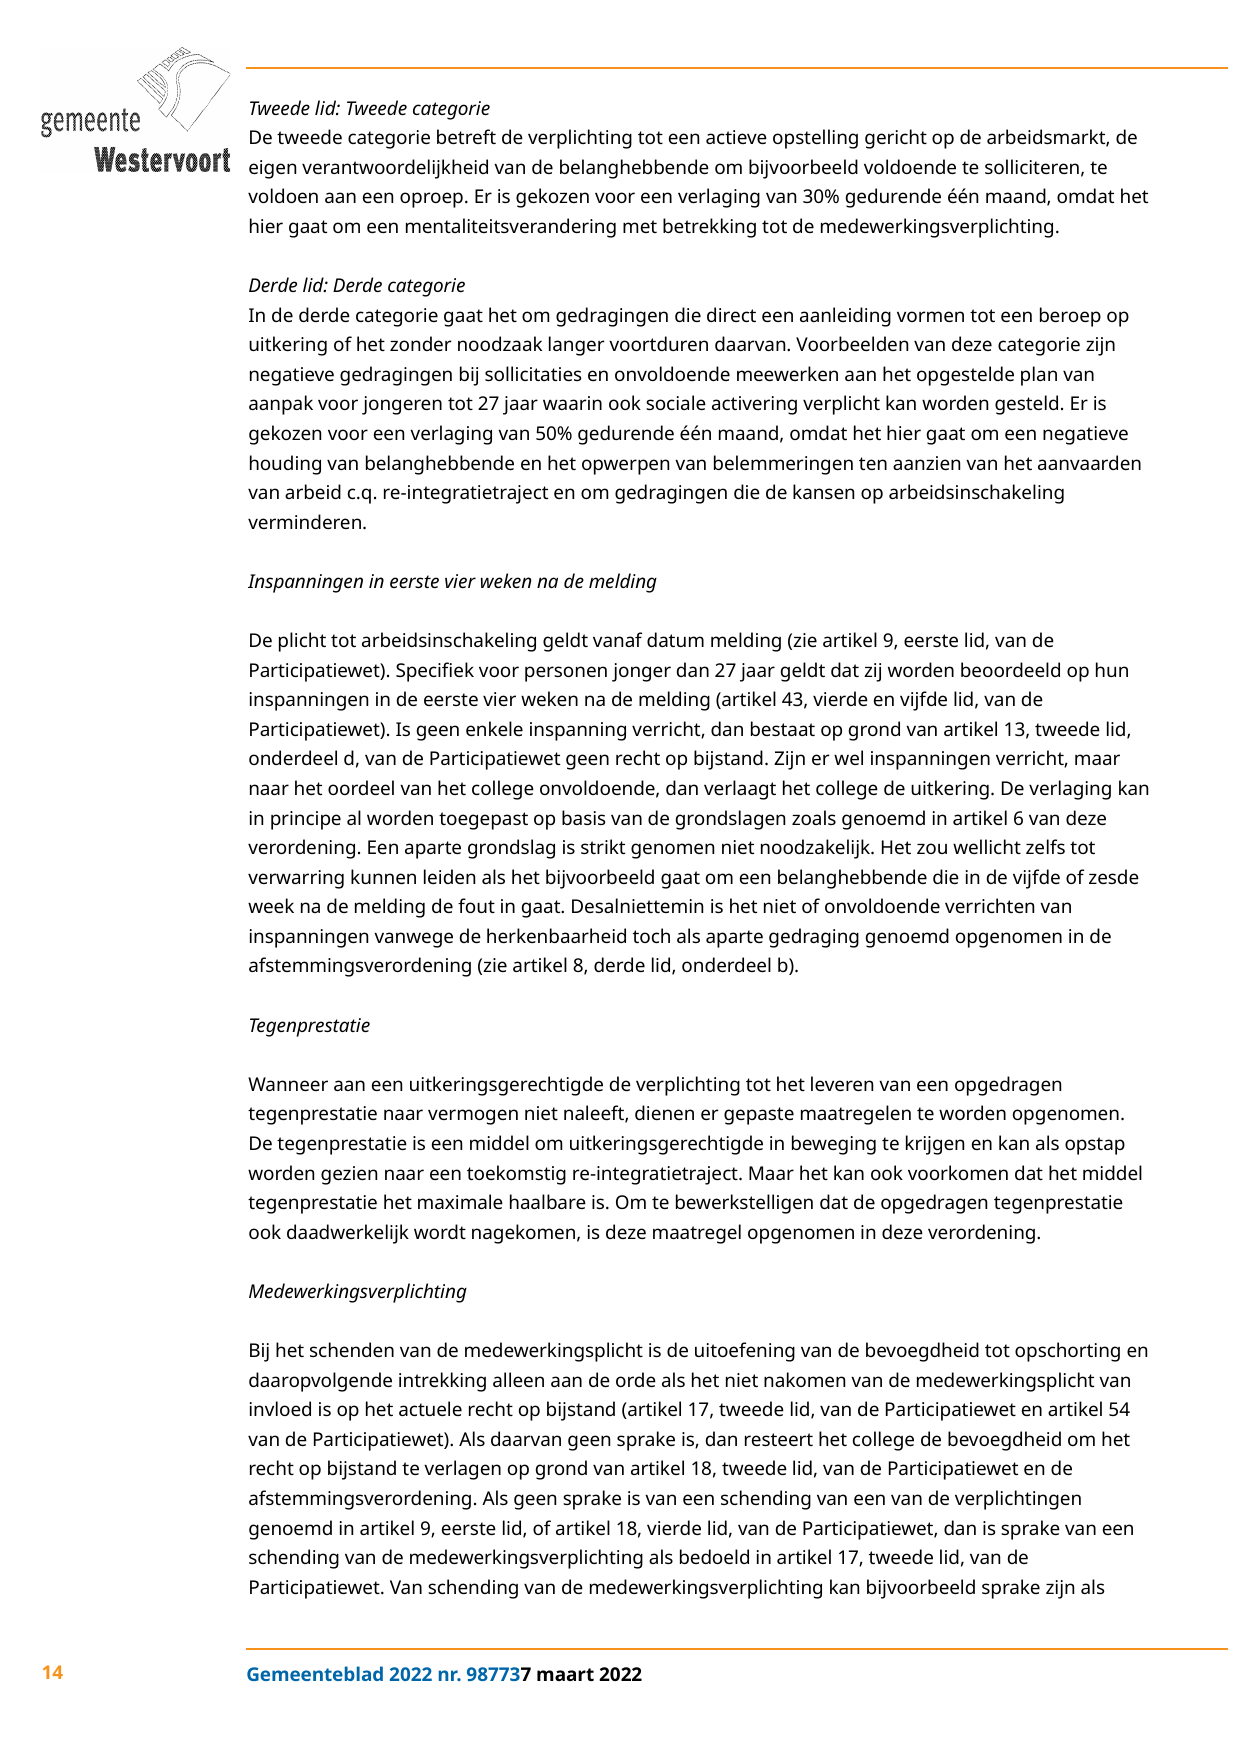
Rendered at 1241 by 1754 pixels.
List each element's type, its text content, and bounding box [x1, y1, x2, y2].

text Bij het schenden van de medewerkingsplicht is de uitoefening van de bevoegdheid tot opschorting en daaropvolgende intrekking alleen aan de orde als het niet nakomen van de medewerkingsplicht van invloed is op het actuele recht op bijstand (artikel 17, tweede lid, van de Participatiewet en artikel 54 van de Participatiewet). Als daarvan geen sprake is, dan resteert het college de bevoegdheid om het recht op bijstand te verlagen op grond van artikel 18, tweede lid, van de Participatiewet en de afstemmingsverordening. Als geen sprake is van een schending van een van de verplichtingen genoemd in artikel 9, eerste lid, of artikel 18, vierde lid, van de Participatiewet, dan is sprake van een schending van de medewerkingsverplichting als bedoeld in artikel 17, tweede lid, van de Participatiewet. Van schending van de medewerkingsverplichting kan bijvoorbeeld sprake zijn als [248, 1337, 1152, 1600]
text Tegenprestatie [248, 1012, 1152, 1038]
text Derde lid: Derde categorie [248, 272, 1152, 298]
text Medewerkingsverplichting [248, 1278, 1152, 1304]
text In de derde categorie gaat het om gedragingen die direct een aanleiding vormen tot een beroep op uitkering of het zonder noodzaak langer voortduren daarvan. Voorbeelden van deze categorie zijn negatieve gedragingen bij sollicitaties en onvoldoende meewerken aan het opgestelde plan van aanpak voor jongeren tot 27 jaar waarin ook sociale activering verplicht kan worden gesteld. Er is gekozen voor een verlaging van 50% gedurende één maand, omdat het hier gaat om een negatieve houding van belanghebbende en het opwerpen van belemmeringen ten aanzien van het aanvaarden van arbeid c.q. re-integratietraject en om gedragingen die de kansen op arbeidsinschakeling verminderen. [248, 302, 1152, 535]
picture [41, 47, 231, 172]
text Wanneer aan een uitkeringsgerechtigde de verplichting tot het leveren van een opgedragen tegenprestatie naar vermogen niet naleeft, dienen er gepaste maatregelen te worden opgenomen. De tegenprestatie is een middel om uitkeringsgerechtigde in beweging te krijgen en kan als opstap worden gezien naar een toekomstig re-integratietraject. Maar het kan ook voorkomen dat het middel tegenprestatie het maximale haalbare is. Om te bewerkstelligen dat de opgedragen tegenprestatie ook daadwerkelijk wordt nagekomen, is deze maatregel opgenomen in deze verordening. [248, 1071, 1152, 1245]
text Inspanningen in eerste vier weken na de melding [248, 568, 1152, 594]
text Tweede lid: Tweede categorie [248, 95, 1152, 121]
text De plicht tot arbeidsinschakeling geldt vanaf datum melding (zie artikel 9, eerste lid, van de Participatiewet). Specifiek voor personen jonger dan 27 jaar geldt dat zij worden beoordeeld op hun inspanningen in de eerste vier weken na de melding (artikel 43, vierde en vijfde lid, van de Participatiewet). Is geen enkele inspanning verricht, dan bestaat op grond van artikel 13, tweede lid, onderdeel d, van de Participatiewet geen recht op bijstand. Zijn er wel inspanningen verricht, maar naar het oordeel van het college onvoldoende, dan verlaagt het college de uitkering. De verlaging kan in principe al worden toegepast op basis van de grondslagen zoals genoemd in artikel 6 van deze verordening. Een aparte grondslag is strikt genomen niet noodzakelijk. Het zou wellicht zelfs tot verwarring kunnen leiden als het bijvoorbeeld gaat om een belanghebbende die in de vijfde of zesde week na de melding de fout in gaat. Desalniettemin is het niet of onvoldoende verrichten van inspanningen vanwege de herkenbaarheid toch als aparte gedraging genoemd opgenomen in de afstemmingsverordening (zie artikel 8, derde lid, onderdeel b). [248, 627, 1152, 978]
text De tweede categorie betreft de verplichting tot een actieve opstelling gericht op de arbeidsmarkt, de eigen verantwoordelijkheid van de belanghebbende om bijvoorbeeld voldoende te solliciteren, te voldoen aan een oproep. Er is gekozen voor een verlaging van 30% gedurende één maand, omdat het hier gaat om een mentaliteitsverandering met betrekking tot de medewerkingsverplichting. [248, 124, 1152, 239]
